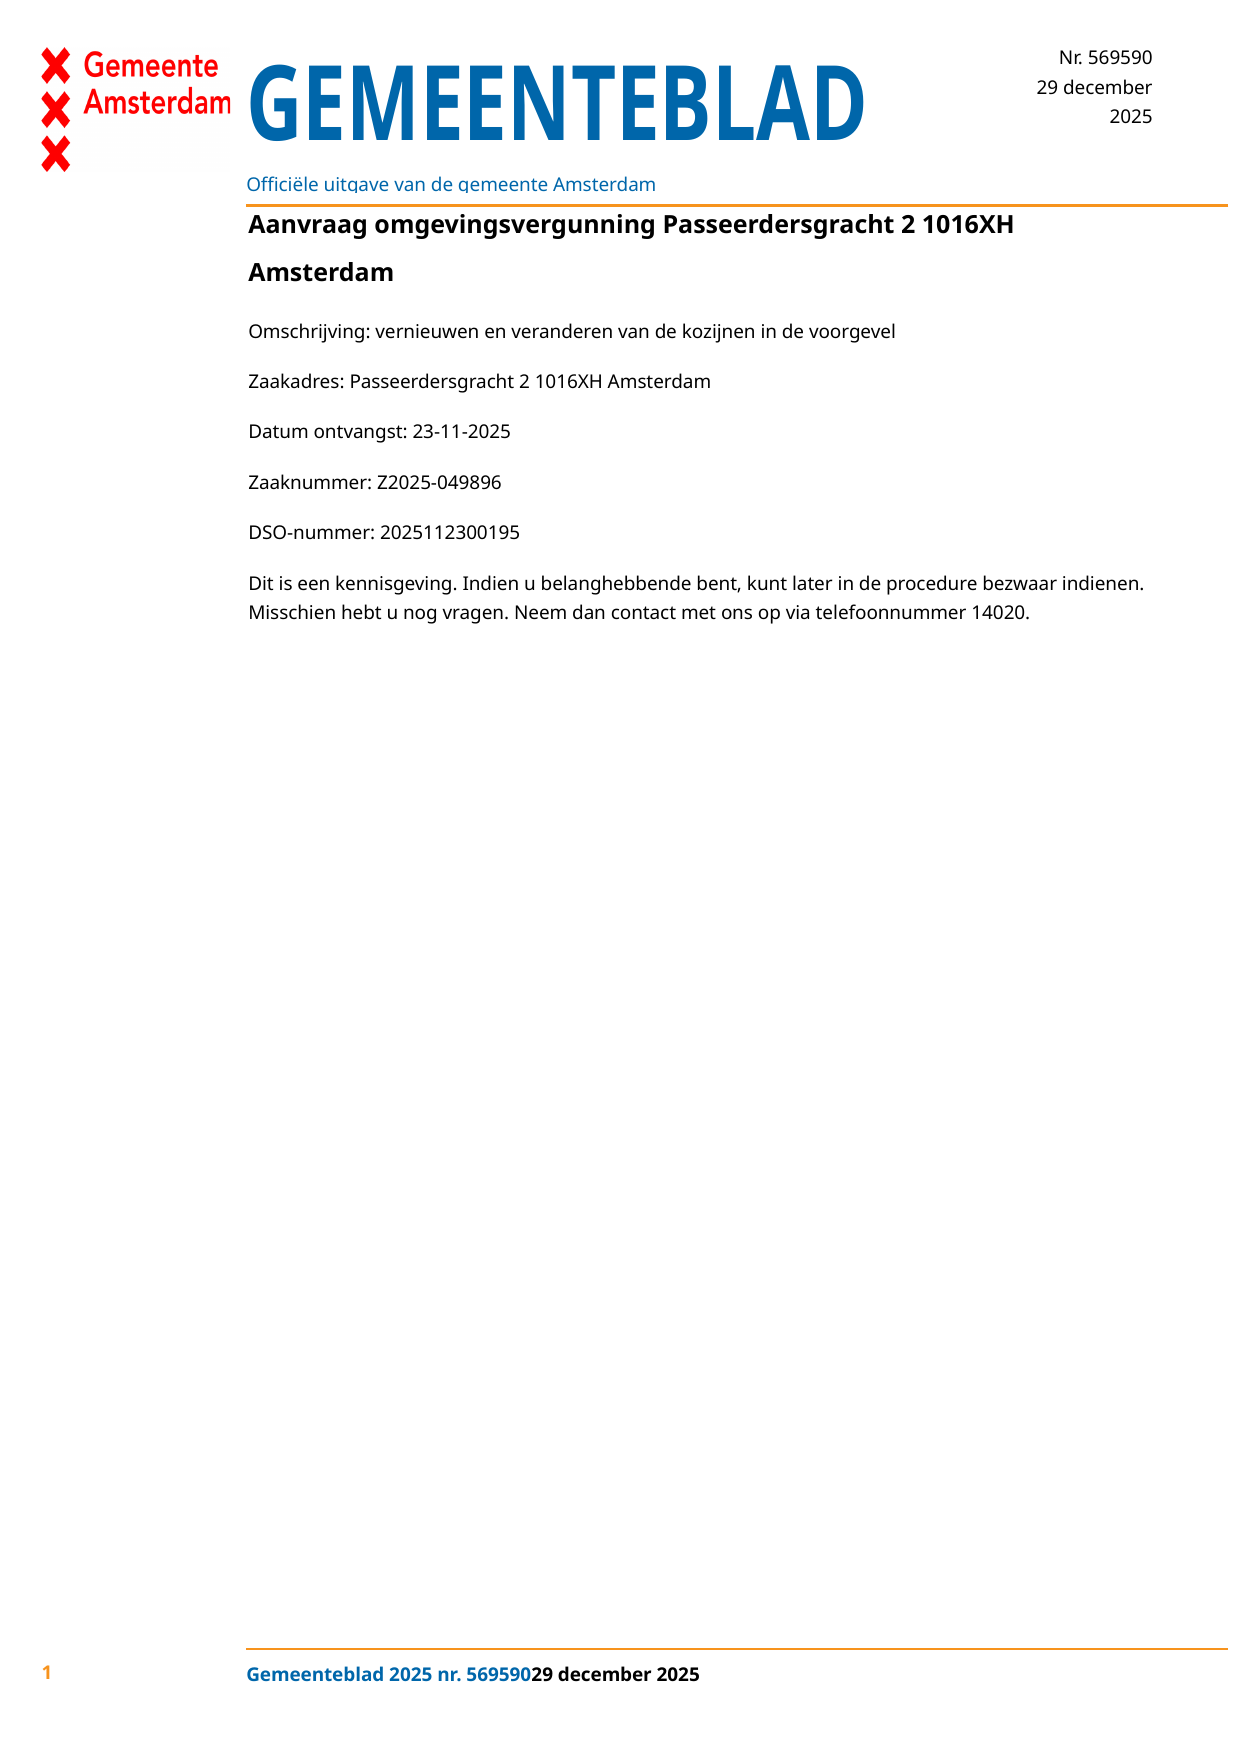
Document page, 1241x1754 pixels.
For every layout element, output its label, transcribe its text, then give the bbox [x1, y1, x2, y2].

text Zaakadres: Passeerdersgracht 2 1016XH Amsterdam [248, 368, 1152, 394]
text Zaaknummer: Z2025-049896 [248, 469, 1152, 495]
text Aanvraag omgevingsvergunning Passeerdersgracht 2 1016XH Amsterdam [248, 207, 1152, 288]
text Dit is een kennisgeving. Indien u belanghebbende bent, kunt later in de procedure bezwaar indienen. Misschien hebt u nog vragen. Neem dan contact met ons op via telefoonnummer 14020. [248, 570, 1152, 625]
text DSO-nummer: 2025112300195 [248, 519, 1152, 545]
text Omschrijving: vernieuwen en veranderen van de kozijnen in de voorgevel [248, 318, 1152, 344]
picture [41, 47, 231, 172]
text Datum ontvangst: 23-11-2025 [248, 419, 1152, 444]
